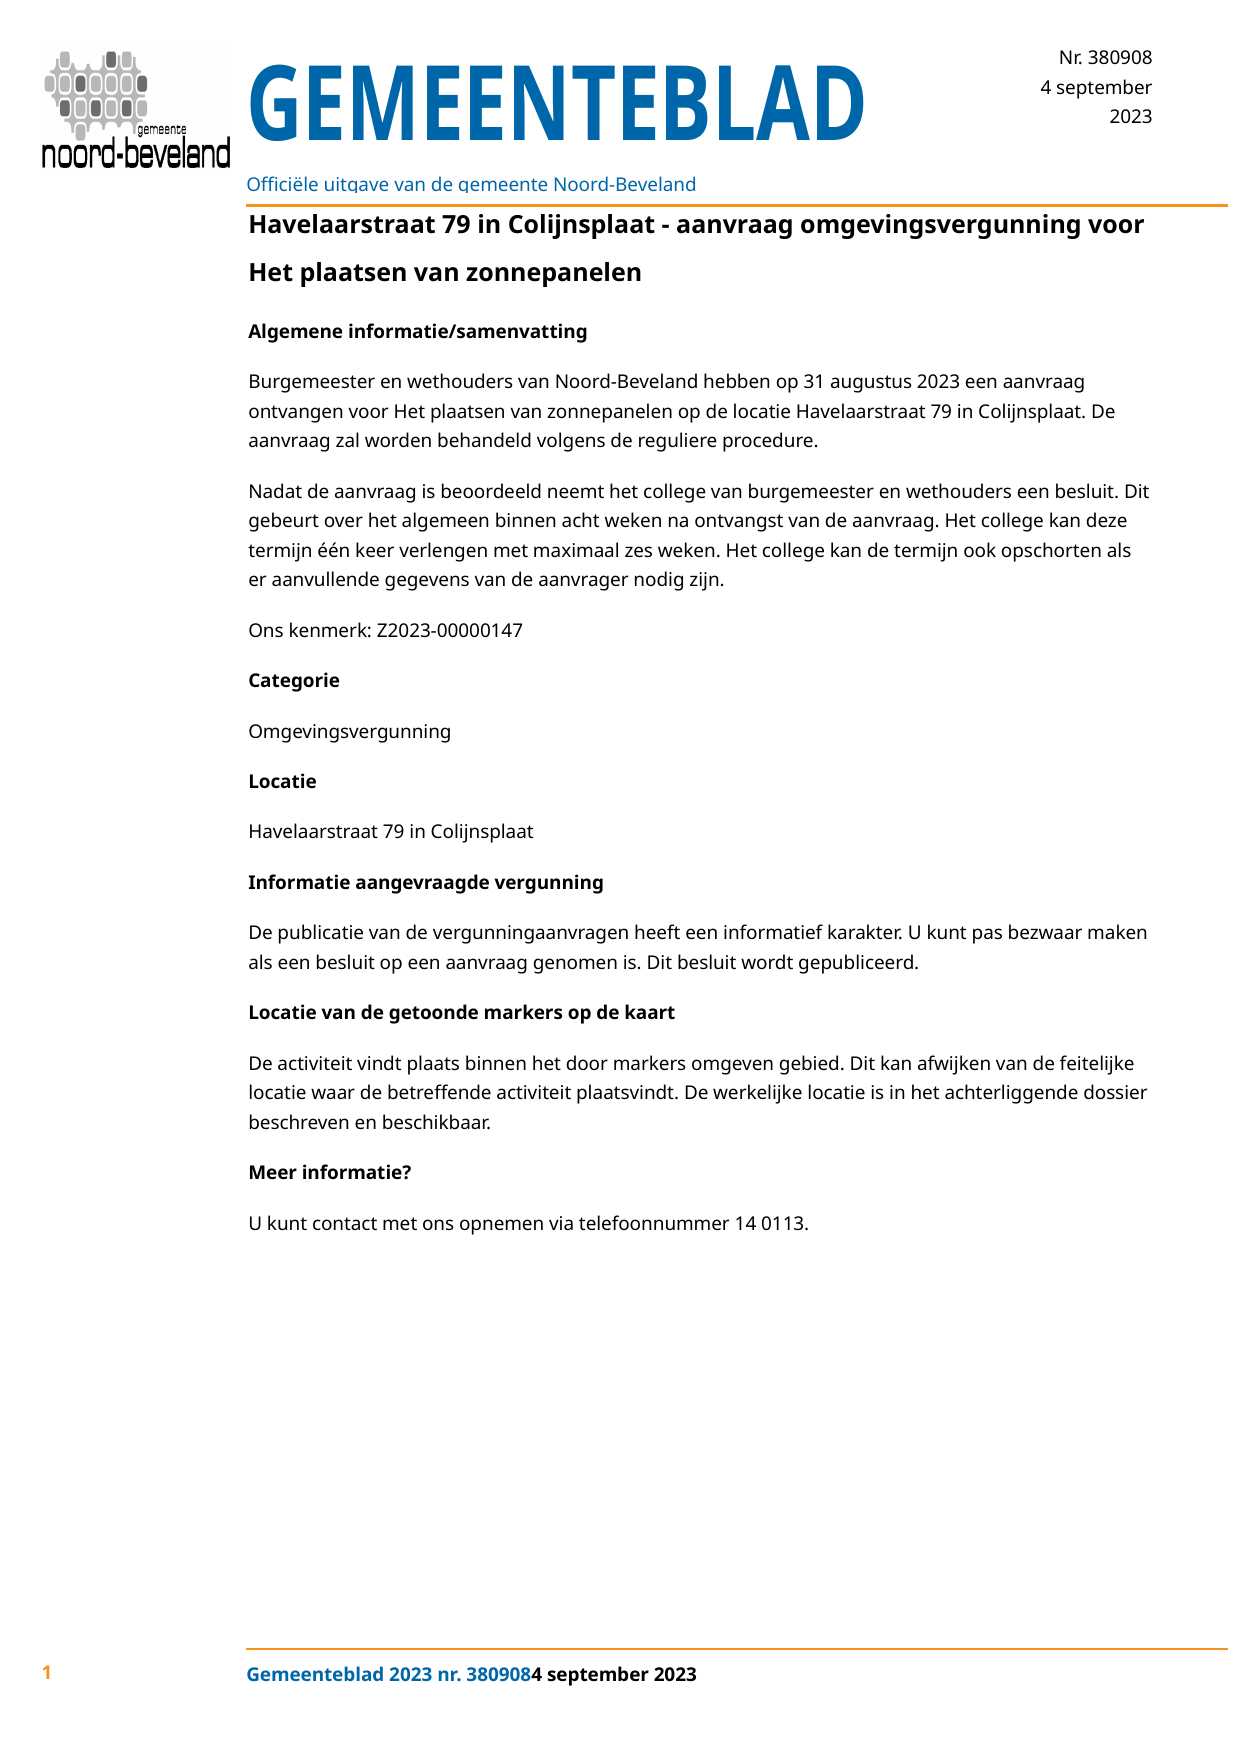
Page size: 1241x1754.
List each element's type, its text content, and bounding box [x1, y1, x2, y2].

text Ons kenmerk: Z2023-00000147 [248, 617, 1152, 643]
text Informatie aangevraagde vergunning [248, 869, 1152, 895]
text De publicatie van de vergunningaanvragen heeft een informatief karakter. U kunt pas bezwaar maken als een besluit op een aanvraag genomen is. Dit besluit wordt gepubliceerd. [248, 919, 1152, 975]
text U kunt contact met ons opnemen via telefoonnummer 14 0113. [248, 1210, 1152, 1236]
text De activiteit vindt plaats binnen het door markers omgeven gebied. Dit kan afwijken van de feitelijke locatie waar de betreffende activiteit plaatsvindt. De werkelijke locatie is in het achterliggende dossier beschreven en beschikbaar. [248, 1050, 1152, 1135]
text Burgemeester en wethouders van Noord-Beveland hebben op 31 augustus 2023 een aanvraag ontvangen voor Het plaatsen van zonnepanelen op de locatie Havelaarstraat 79 in Colijnsplaat. De aanvraag zal worden behandeld volgens de reguliere procedure. [248, 368, 1152, 453]
text Omgevingsvergunning [248, 718, 1152, 744]
picture [41, 47, 231, 172]
text Locatie [248, 768, 1152, 794]
text Havelaarstraat 79 in Colijnsplaat [248, 819, 1152, 844]
text Locatie van de getoonde markers op de kaart [248, 999, 1152, 1025]
text Algemene informatie/samenvatting [248, 318, 1152, 344]
text Categorie [248, 667, 1152, 693]
text Havelaarstraat 79 in Colijnsplaat - aanvraag omgevingsvergunning voor Het plaatsen van zonnepanelen [248, 207, 1152, 288]
text Nadat de aanvraag is beoordeeld neemt het college van burgemeester en wethouders een besluit. Dit gebeurt over het algemeen binnen acht weken na ontvangst van de aanvraag. Het college kan deze termijn één keer verlengen met maximaal zes weken. Het college kan de termijn ook opschorten als er aanvullende gegevens van de aanvrager nodig zijn. [248, 478, 1152, 592]
text Meer informatie? [248, 1159, 1152, 1185]
